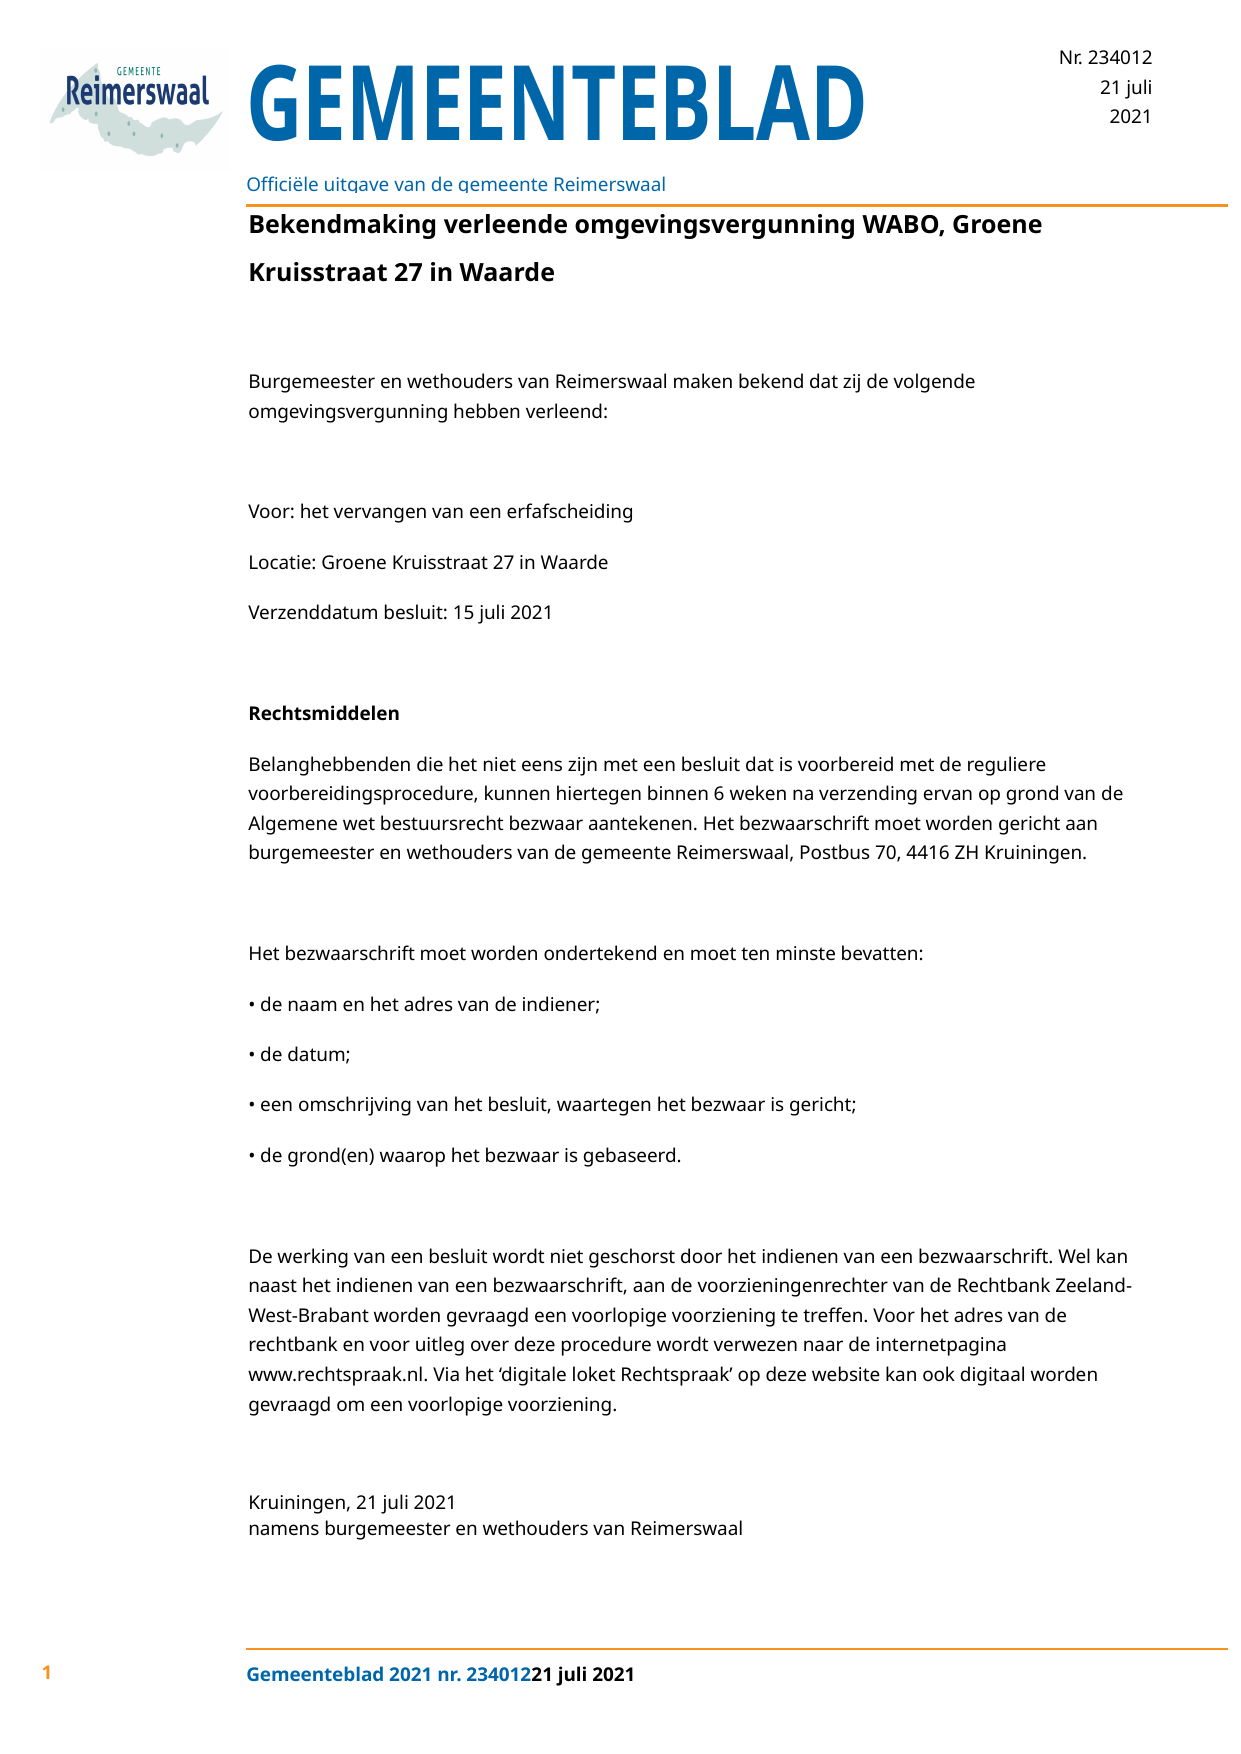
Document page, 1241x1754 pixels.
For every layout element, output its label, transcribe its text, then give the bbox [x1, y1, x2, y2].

text Locatie: Groene Kruisstraat 27 in Waarde [248, 549, 1152, 575]
text De werking van een besluit wordt niet geschorst door het indienen van een bezwaarschrift. Wel kan naast het indienen van een bezwaarschrift, aan de voorzieningenrechter van de Rechtbank Zeeland-West-Brabant worden gevraagd een voorlopige voorziening te treffen. Voor het adres van de rechtbank en voor uitleg over deze procedure wordt verwezen naar de internetpagina www.rechtspraak.nl. Via het ‘digitale loket Rechtspraak’ op deze website kan ook digitaal worden gevraagd om een voorlopige voorziening. [248, 1243, 1152, 1417]
text Belanghebbenden die het niet eens zijn met een besluit dat is voorbereid met de reguliere voorbereidingsprocedure, kunnen hiertegen binnen 6 weken na verzending ervan op grond van de Algemene wet bestuursrecht bezwaar aantekenen. Het bezwaarschrift moet worden gericht aan burgemeester en wethouders van de gemeente Reimerswaal, Postbus 70, 4416 ZH Kruiningen. [248, 751, 1152, 865]
text Burgemeester en wethouders van Reimerswaal maken bekend dat zij de volgende omgevingsvergunning hebben verleend: [248, 368, 1152, 424]
text • de grond(en) waarop het bezwaar is gebaseerd. [248, 1142, 1152, 1168]
text namens burgemeester en wethouders van Reimerswaal [248, 1515, 1152, 1541]
text Rechtsmiddelen [248, 700, 1152, 726]
text Het bezwaarschrift moet worden ondertekend en moet ten minste bevatten: [248, 940, 1152, 966]
picture [41, 47, 231, 172]
text • een omschrijving van het besluit, waartegen het bezwaar is gericht; [248, 1092, 1152, 1117]
text • de naam en het adres van de indiener; [248, 991, 1152, 1017]
text Voor: het vervangen van een erfafscheiding [248, 499, 1152, 524]
text Kruiningen, 21 juli 2021 [248, 1489, 1152, 1515]
text • de datum; [248, 1041, 1152, 1067]
text Bekendmaking verleende omgevingsvergunning WABO, Groene Kruisstraat 27 in Waarde [248, 207, 1152, 288]
text Verzenddatum besluit: 15 juli 2021 [248, 599, 1152, 625]
